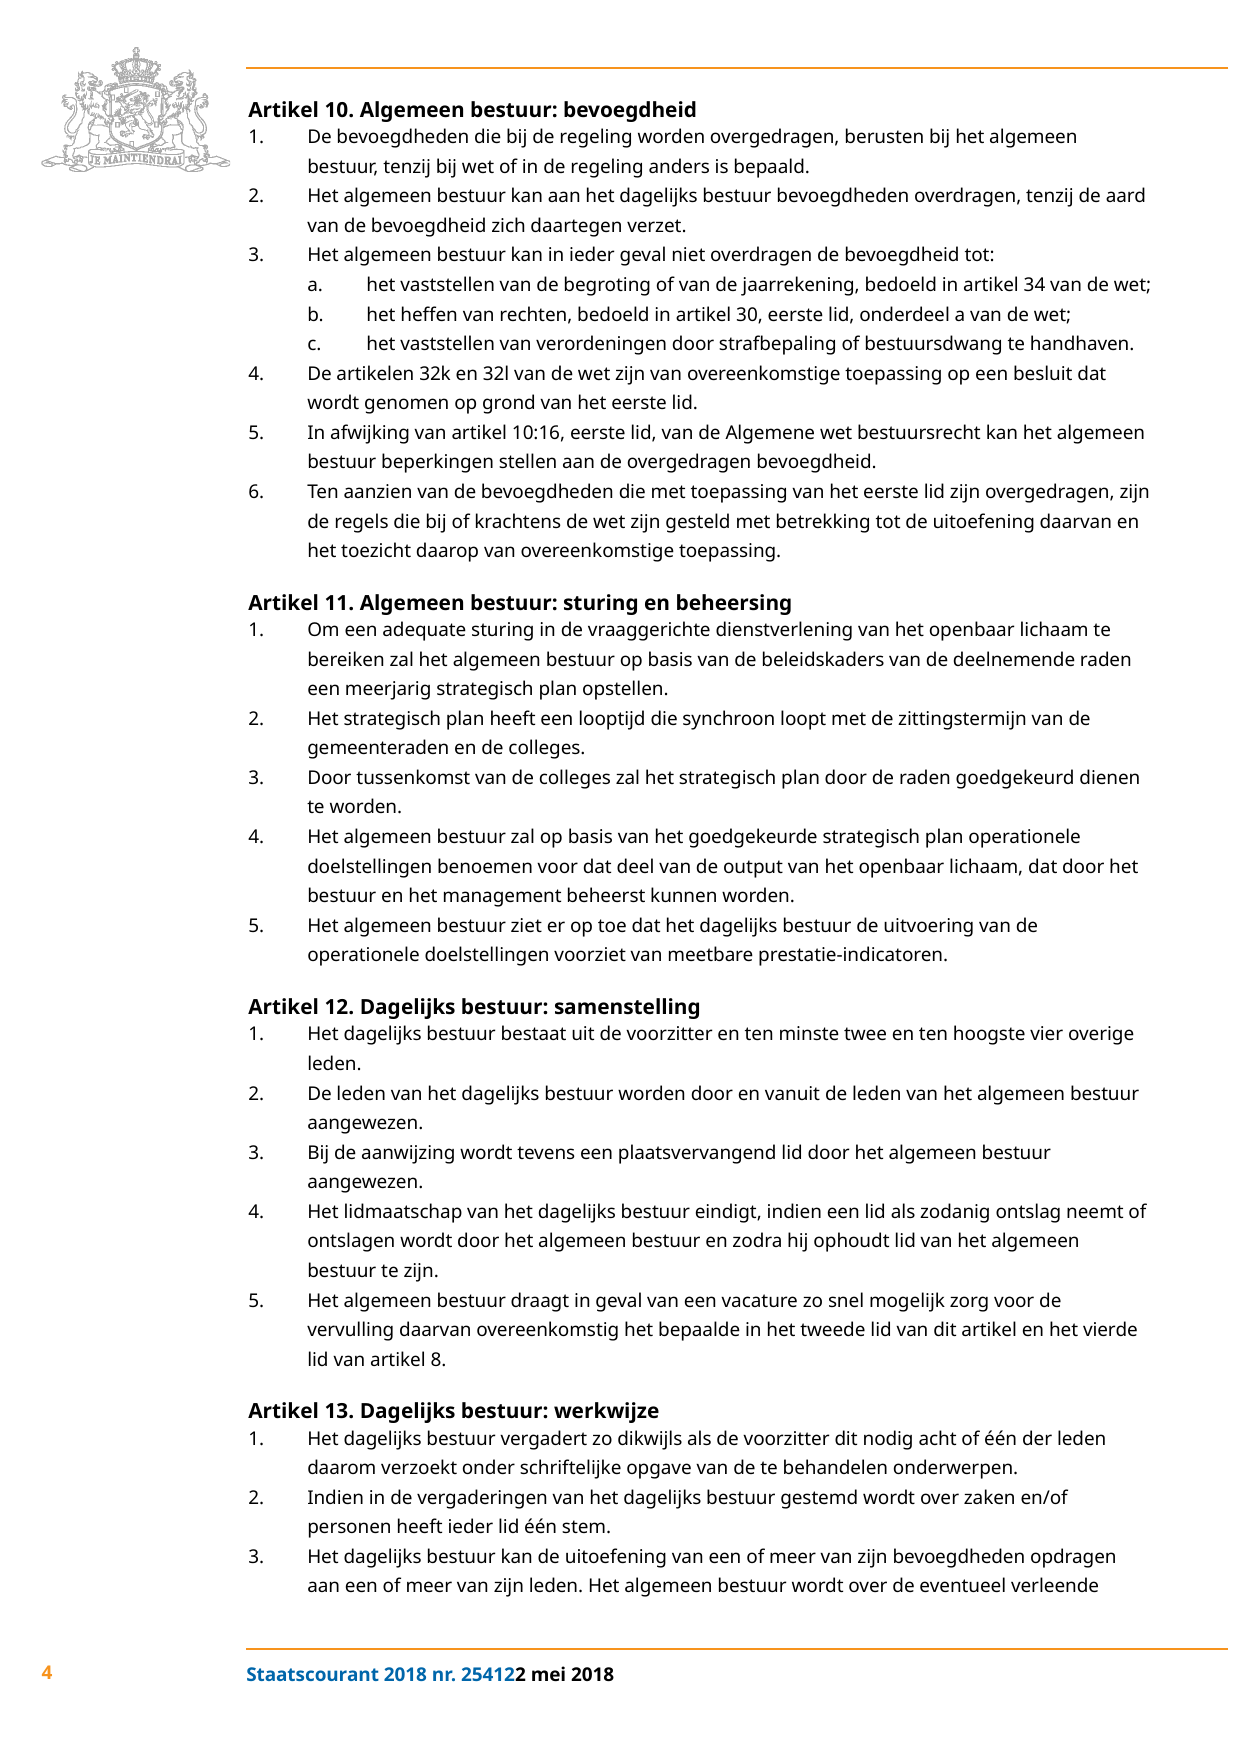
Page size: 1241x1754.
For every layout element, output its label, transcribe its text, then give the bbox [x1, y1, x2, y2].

list Bij de aanwijzing wordt tevens een plaatsvervangend lid door het algemeen bestuur aangewezen. [248, 1139, 1152, 1194]
list Het algemeen bestuur kan aan het dagelijks bestuur bevoegdheden overdragen, tenzij de aard van de bevoegdheid zich daartegen verzet. [248, 182, 1152, 238]
list Het algemeen bestuur draagt in geval van een vacature zo snel mogelijk zorg voor de vervulling daarvan overeenkomstig het bepaalde in het tweede lid van dit artikel en het vierde lid van artikel 8. [248, 1287, 1152, 1372]
list De artikelen 32k en 32l van de wet zijn van overeenkomstige toepassing op een besluit dat wordt genomen op grond van het eerste lid. [248, 360, 1152, 415]
list Ten aanzien van de bevoegdheden die met toepassing van het eerste lid zijn overgedragen, zijn de regels die bij of krachtens de wet zijn gesteld met betrekking tot de uitoefening daarvan en het toezicht daarop van overeenkomstige toepassing. [248, 478, 1152, 563]
picture [41, 47, 231, 172]
text Artikel 13. Dagelijks bestuur: werkwijze [248, 1396, 1152, 1425]
list Het algemeen bestuur zal op basis van het goedgekeurde strategisch plan operationele doelstellingen benoemen voor dat deel van de output van het openbaar lichaam, dat door het bestuur en het management beheerst kunnen worden. [248, 823, 1152, 908]
list Door tussenkomst van de colleges zal het strategisch plan door de raden goedgekeurd dienen te worden. [248, 764, 1152, 819]
text Artikel 11. Algemeen bestuur: sturing en beheersing [248, 588, 1152, 616]
list Het dagelijks bestuur kan de uitoefening van een of meer van zijn bevoegdheden opdragen aan een of meer van zijn leden. Het algemeen bestuur wordt over de eventueel verleende [248, 1543, 1152, 1598]
list Het dagelijks bestuur vergadert zo dikwijls als de voorzitter dit nodig acht of één der leden daarom verzoekt onder schriftelijke opgave van de te behandelen onderwerpen. [248, 1425, 1152, 1480]
list Het dagelijks bestuur bestaat uit de voorzitter en ten minste twee en ten hoogste vier overige leden. [248, 1021, 1152, 1076]
list het vaststellen van verordeningen door strafbepaling of bestuursdwang te handhaven. [307, 330, 1152, 356]
list Het algemeen bestuur kan in ieder geval niet overdragen de bevoegdheid tot: [248, 242, 1152, 267]
list Het strategisch plan heeft een looptijd die synchroon loopt met de zittingstermijn van de gemeenteraden en de colleges. [248, 705, 1152, 760]
list het vaststellen van de begroting of van de jaarrekening, bedoeld in artikel 34 van de wet; [307, 271, 1152, 297]
list De bevoegdheden die bij de regeling worden overgedragen, berusten bij het algemeen bestuur, tenzij bij wet of in de regeling anders is bepaald. [248, 123, 1152, 178]
list De leden van het dagelijks bestuur worden door en vanuit de leden van het algemeen bestuur aangewezen. [248, 1080, 1152, 1135]
text Artikel 12. Dagelijks bestuur: samenstelling [248, 992, 1152, 1021]
list Indien in de vergaderingen van het dagelijks bestuur gestemd wordt over zaken en/of personen heeft ieder lid één stem. [248, 1484, 1152, 1539]
list In afwijking van artikel 10:16, eerste lid, van de Algemene wet bestuursrecht kan het algemeen bestuur beperkingen stellen aan de overgedragen bevoegdheid. [248, 419, 1152, 474]
list Om een adequate sturing in de vraaggerichte dienstverlening van het openbaar lichaam te bereiken zal het algemeen bestuur op basis van de beleidskaders van de deelnemende raden een meerjarig strategisch plan opstellen. [248, 616, 1152, 701]
text Artikel 10. Algemeen bestuur: bevoegdheid [248, 95, 1152, 123]
list Het algemeen bestuur ziet er op toe dat het dagelijks bestuur de uitvoering van de operationele doelstellingen voorziet van meetbare prestatie-indicatoren. [248, 912, 1152, 967]
list het heffen van rechten, bedoeld in artikel 30, eerste lid, onderdeel a van de wet; [307, 301, 1152, 326]
list Het lidmaatschap van het dagelijks bestuur eindigt, indien een lid als zodanig ontslag neemt of ontslagen wordt door het algemeen bestuur en zodra hij ophoudt lid van het algemeen bestuur te zijn. [248, 1198, 1152, 1283]
